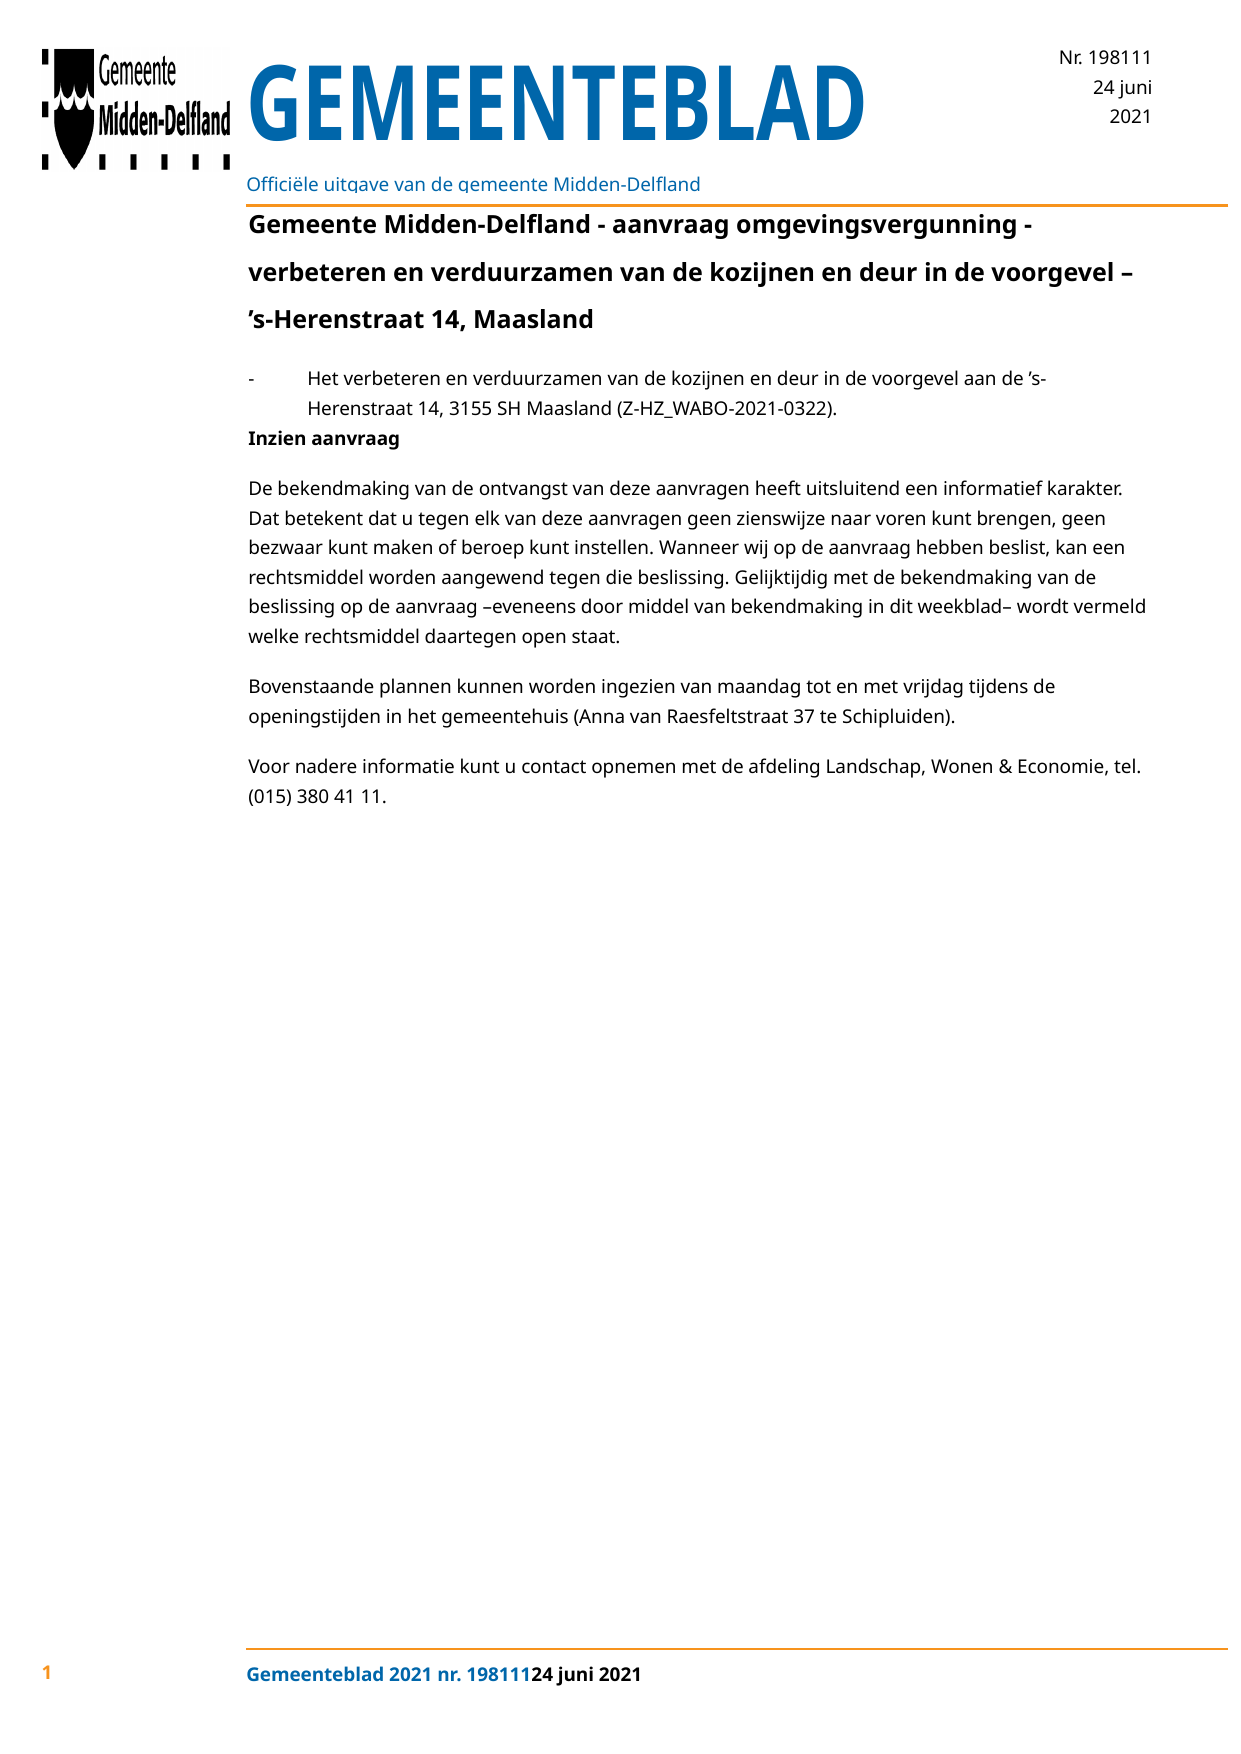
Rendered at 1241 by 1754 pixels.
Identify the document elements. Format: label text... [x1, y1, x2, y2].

text Gemeente Midden-Delfland - aanvraag omgevingsvergunning - verbeteren en verduurzamen van de kozijnen en deur in de voorgevel – ’s-Herenstraat 14, Maasland [248, 207, 1152, 336]
text Inzien aanvraag [248, 425, 1152, 450]
list Het verbeteren en verduurzamen van de kozijnen en deur in de voorgevel aan de ’s-Herenstraat 14, 3155 SH Maasland (Z-HZ_WABO-2021-0322). [248, 366, 1152, 421]
picture [41, 47, 231, 172]
text Bovenstaande plannen kunnen worden ingezien van maandag tot en met vrijdag tijdens de openingstijden in het gemeentehuis (Anna van Raesfeltstraat 37 te Schipluiden). [248, 673, 1152, 729]
text De bekendmaking van de ontvangst van deze aanvragen heeft uitsluitend een informatief karakter. Dat betekent dat u tegen elk van deze aanvragen geen zienswijze naar voren kunt brengen, geen bezwaar kunt maken of beroep kunt instellen. Wanneer wij op de aanvraag hebben beslist, kan een rechtsmiddel worden aangewend tegen die beslissing. Gelijktijdig met de bekendmaking van de beslissing op de aanvraag –eveneens door middel van bekendmaking in dit weekblad– wordt vermeld welke rechtsmiddel daartegen open staat. [248, 475, 1152, 649]
text Voor nadere informatie kunt u contact opnemen met de afdeling Landschap, Wonen & Economie, tel. (015) 380 41 11. [248, 753, 1152, 809]
